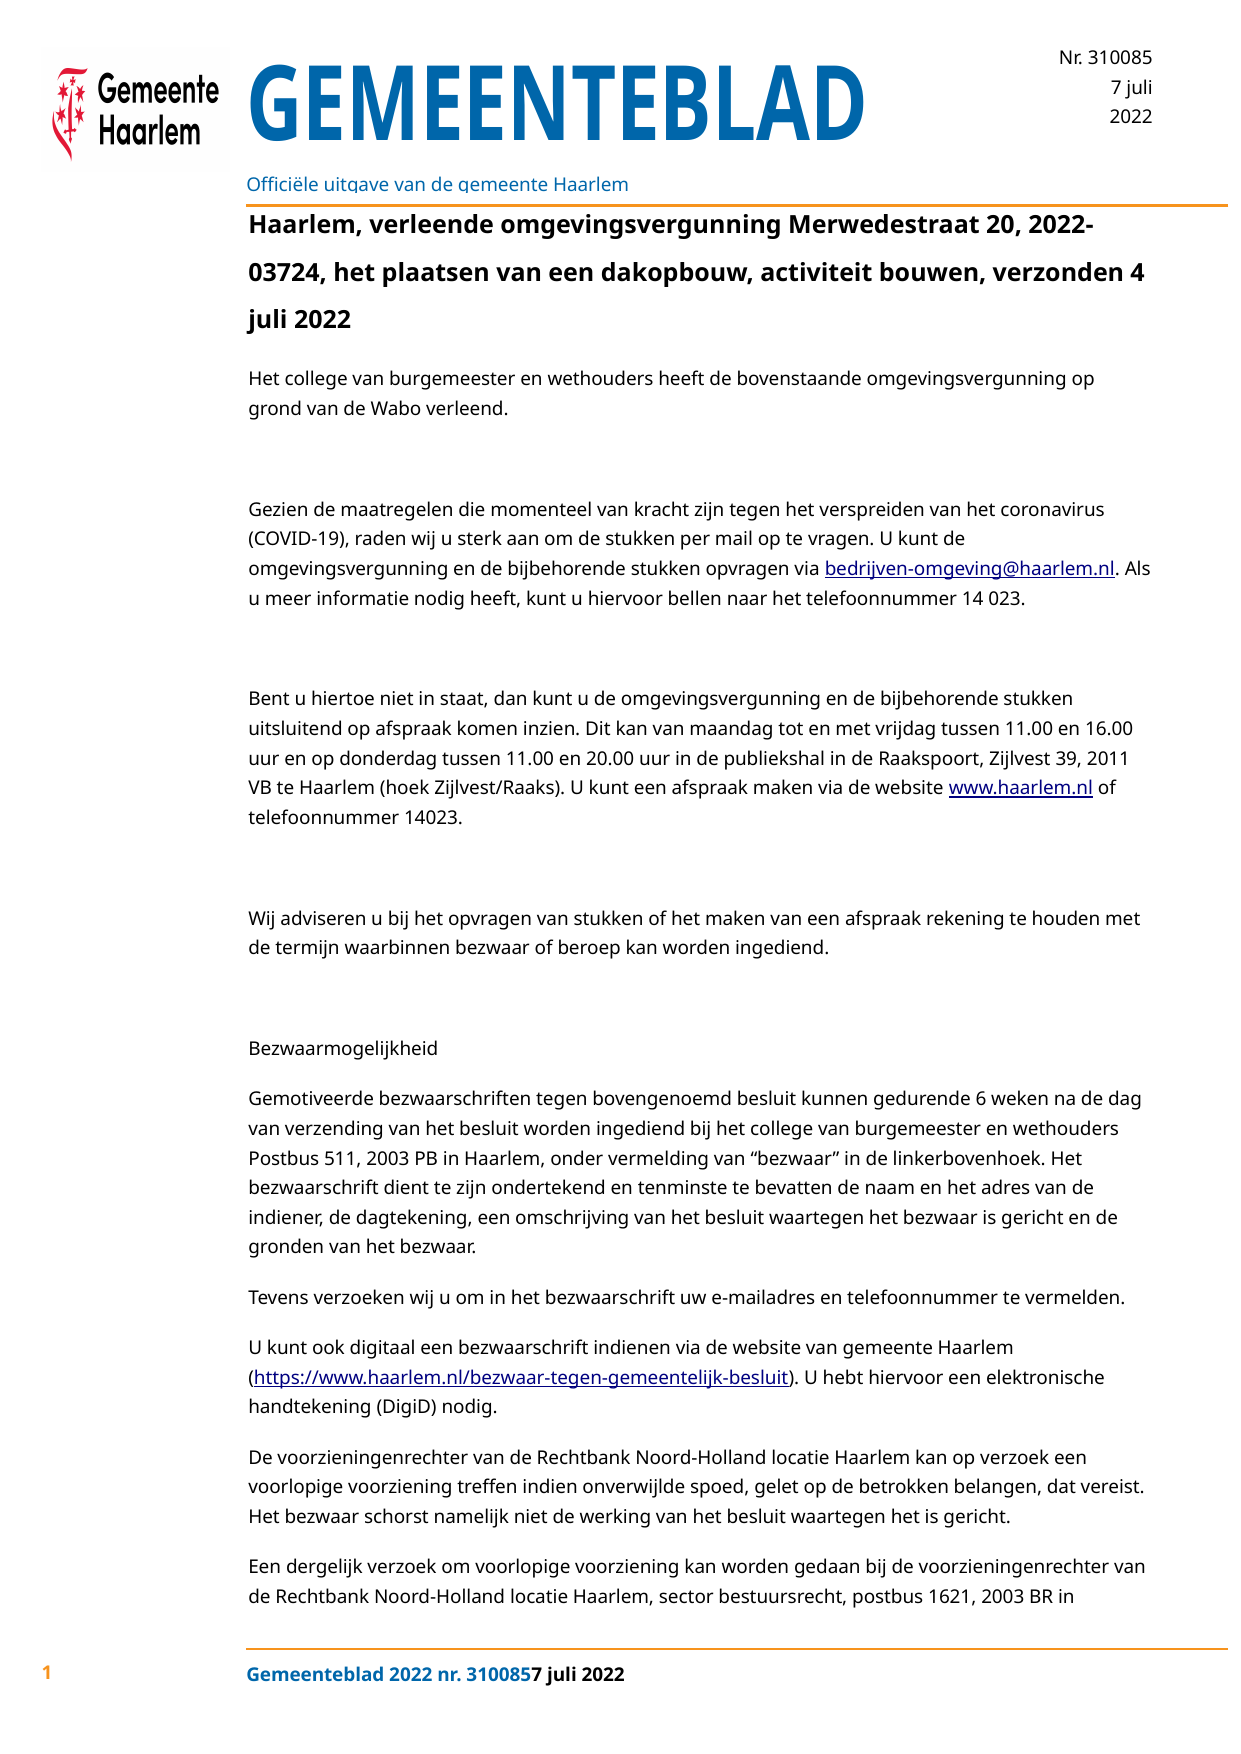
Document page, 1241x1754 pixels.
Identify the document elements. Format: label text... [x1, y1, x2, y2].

text Haarlem, verleende omgevingsvergunning Merwedestraat 20, 2022-03724, het plaatsen van een dakopbouw, activiteit bouwen, verzonden 4 juli 2022 [248, 207, 1152, 336]
text Het college van burgemeester en wethouders heeft de bovenstaande omgevingsvergunning op grond van de Wabo verleend. [248, 366, 1152, 421]
text Gezien de maatregelen die momenteel van kracht zijn tegen het verspreiden van het coronavirus (COVID-19), raden wij u sterk aan om de stukken per mail op te vragen. U kunt de omgevingsvergunning en de bijbehorende stukken opvragen via bedrijven-omgeving@haarlem.nl. Als u meer informatie nodig heeft, kunt u hiervoor bellen naar het telefoonnummer 14 023. [248, 496, 1152, 610]
text Tevens verzoeken wij u om in het bezwaarschrift uw e-mailadres en telefoonnummer te vermelden. [248, 1284, 1152, 1309]
text U kunt ook digitaal een bezwaarschrift indienen via de website van gemeente Haarlem (https://www.haarlem.nl/bezwaar-tegen-gemeentelijk-besluit). U hebt hiervoor een elektronische handtekening (DigiD) nodig. [248, 1334, 1152, 1419]
text Wij adviseren u bij het opvragen van stukken of het maken van een afspraak rekening te houden met de termijn waarbinnen bezwaar of beroep kan worden ingediend. [248, 905, 1152, 960]
text Bent u hiertoe niet in staat, dan kunt u de omgevingsvergunning en de bijbehorende stukken uitsluitend op afspraak komen inzien. Dit kan van maandag tot en met vrijdag tussen 11.00 en 16.00 uur en op donderdag tussen 11.00 en 20.00 uur in de publiekshal in de Raakspoort, Zijlvest 39, 2011 VB te Haarlem (hoek Zijlvest/Raaks). U kunt een afspraak maken via de website www.haarlem.nl of telefoonnummer 14023. [248, 686, 1152, 829]
text De voorzieningenrechter van de Rechtbank Noord-Holland locatie Haarlem kan op verzoek een voorlopige voorziening treffen indien onverwijlde spoed, gelet op de betrokken belangen, dat vereist. Het bezwaar schorst namelijk niet de werking van het besluit waartegen het is gericht. [248, 1444, 1152, 1529]
text Bezwaarmogelijkheid [248, 1035, 1152, 1061]
text Gemotiveerde bezwaarschriften tegen bovengenoemd besluit kunnen gedurende 6 weken na de dag van verzending van het besluit worden ingediend bij het college van burgemeester en wethouders Postbus 511, 2003 PB in Haarlem, onder vermelding van “bezwaar” in de linkerbovenhoek. Het bezwaarschrift dient te zijn ondertekend en tenminste te bevatten de naam en het adres van de indiener, de dagtekening, een omschrijving van het besluit waartegen het bezwaar is gericht en de gronden van het bezwaar. [248, 1086, 1152, 1259]
picture [41, 47, 231, 172]
text Een dergelijk verzoek om voorlopige voorziening kan worden gedaan bij de voorzieningenrechter van de Rechtbank Noord-Holland locatie Haarlem, sector bestuursrecht, postbus 1621, 2003 BR in [248, 1553, 1152, 1609]
